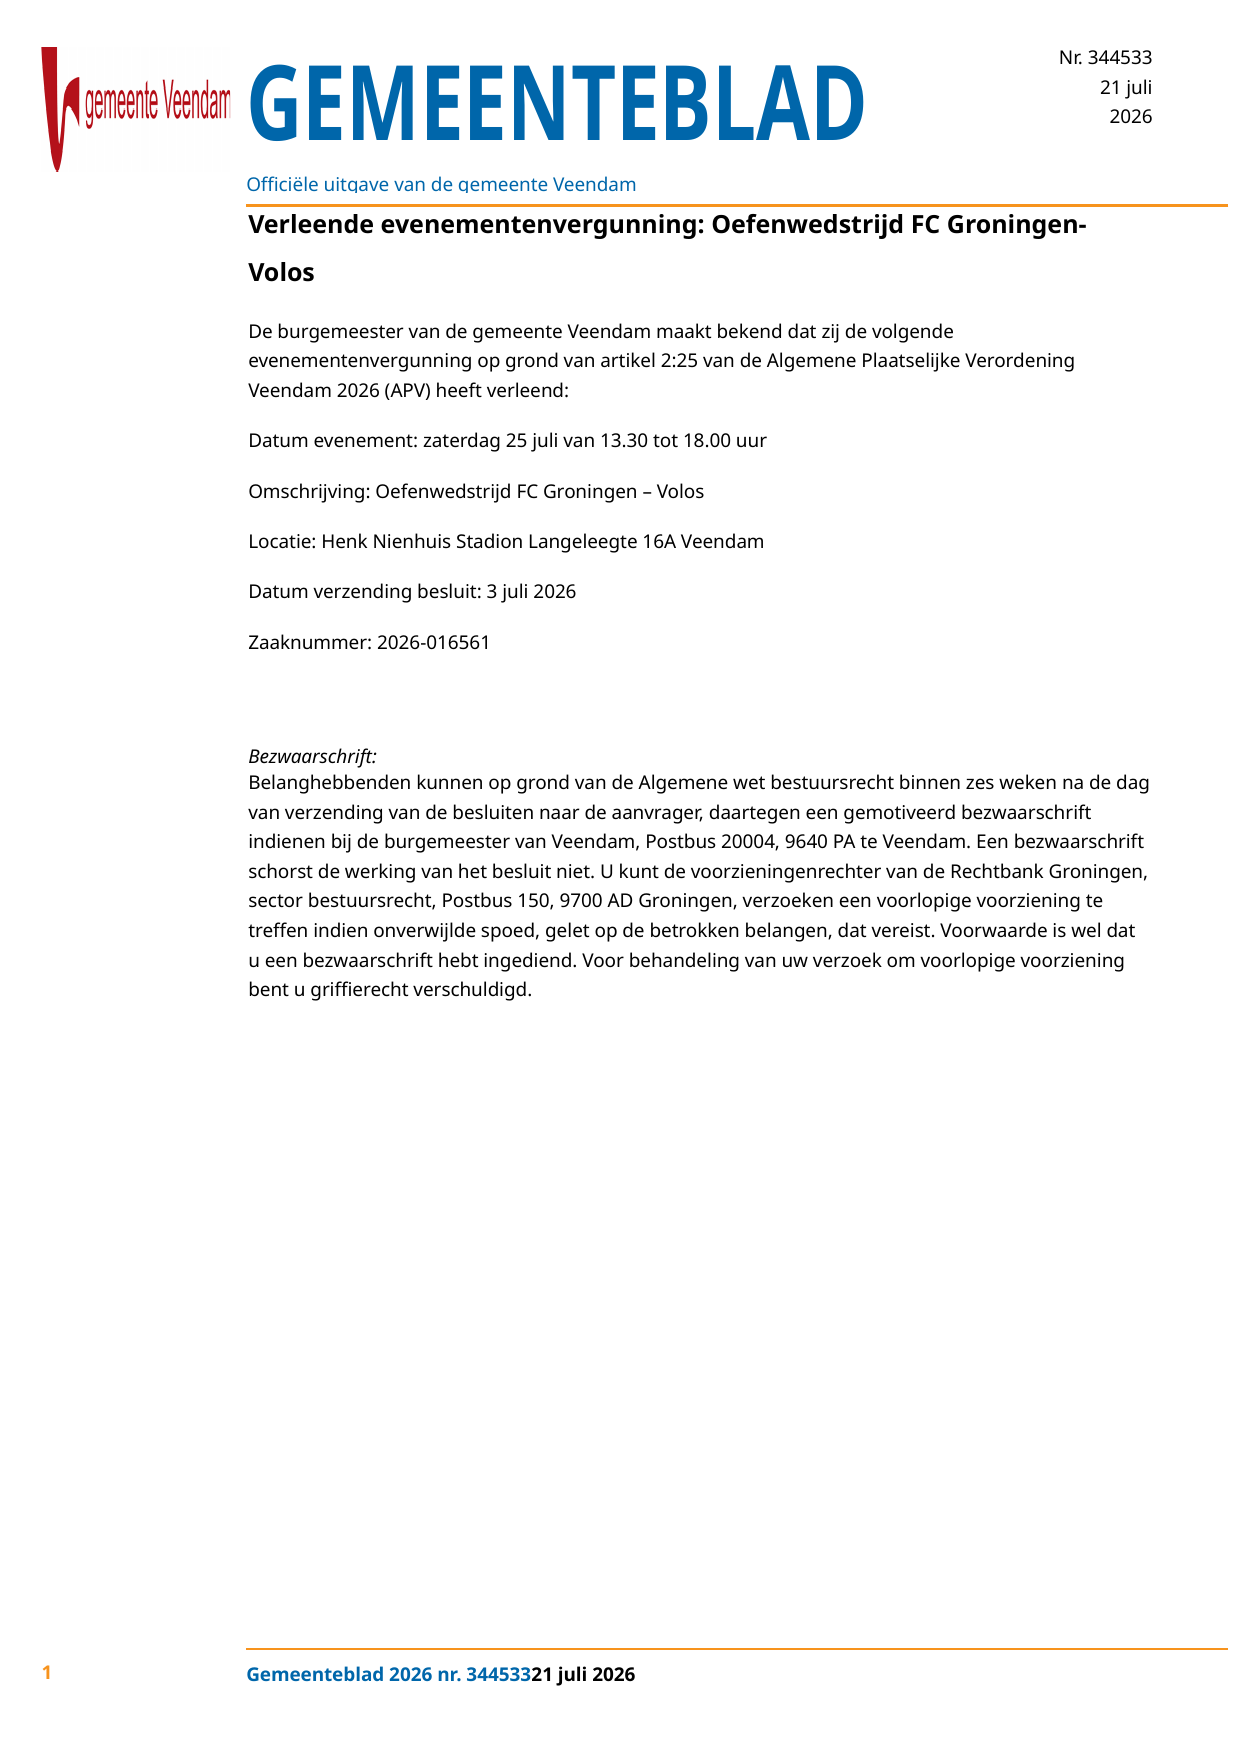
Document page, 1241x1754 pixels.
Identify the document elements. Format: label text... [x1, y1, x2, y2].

text Belanghebbenden kunnen op grond van de Algemene wet bestuursrecht binnen zes weken na de dag van verzending van de besluiten naar de aanvrager, daartegen een gemotiveerd bezwaarschrift indienen bij de burgemeester van Veendam, Postbus 20004, 9640 PA te Veendam. Een bezwaarschrift schorst de werking van het besluit niet. U kunt de voorzieningenrechter van de Rechtbank Groningen, sector bestuursrecht, Postbus 150, 9700 AD Groningen, verzoeken een voorlopige voorziening te treffen indien onverwijlde spoed, gelet op de betrokken belangen, dat vereist. Voorwaarde is wel dat u een bezwaarschrift hebt ingediend. Voor behandeling van uw verzoek om voorlopige voorziening bent u griffierecht verschuldigd. [248, 769, 1152, 1002]
text Bezwaarschrift: [248, 743, 1152, 769]
picture [41, 47, 231, 172]
text Omschrijving: Oefenwedstrijd FC Groningen – Volos [248, 478, 1152, 504]
text De burgemeester van de gemeente Veendam maakt bekend dat zij de volgende evenementenvergunning op grond van artikel 2:25 van de Algemene Plaatselijke Verordening Veendam 2026 (APV) heeft verleend: [248, 318, 1152, 403]
text Datum evenement: zaterdag 25 juli van 13.30 tot 18.00 uur [248, 427, 1152, 453]
text Datum verzending besluit: 3 juli 2026 [248, 579, 1152, 604]
text Verleende evenementenvergunning: Oefenwedstrijd FC Groningen-Volos [248, 207, 1152, 288]
text Locatie: Henk Nienhuis Stadion Langeleegte 16A Veendam [248, 528, 1152, 554]
text Zaaknummer: 2026-016561 [248, 629, 1152, 655]
